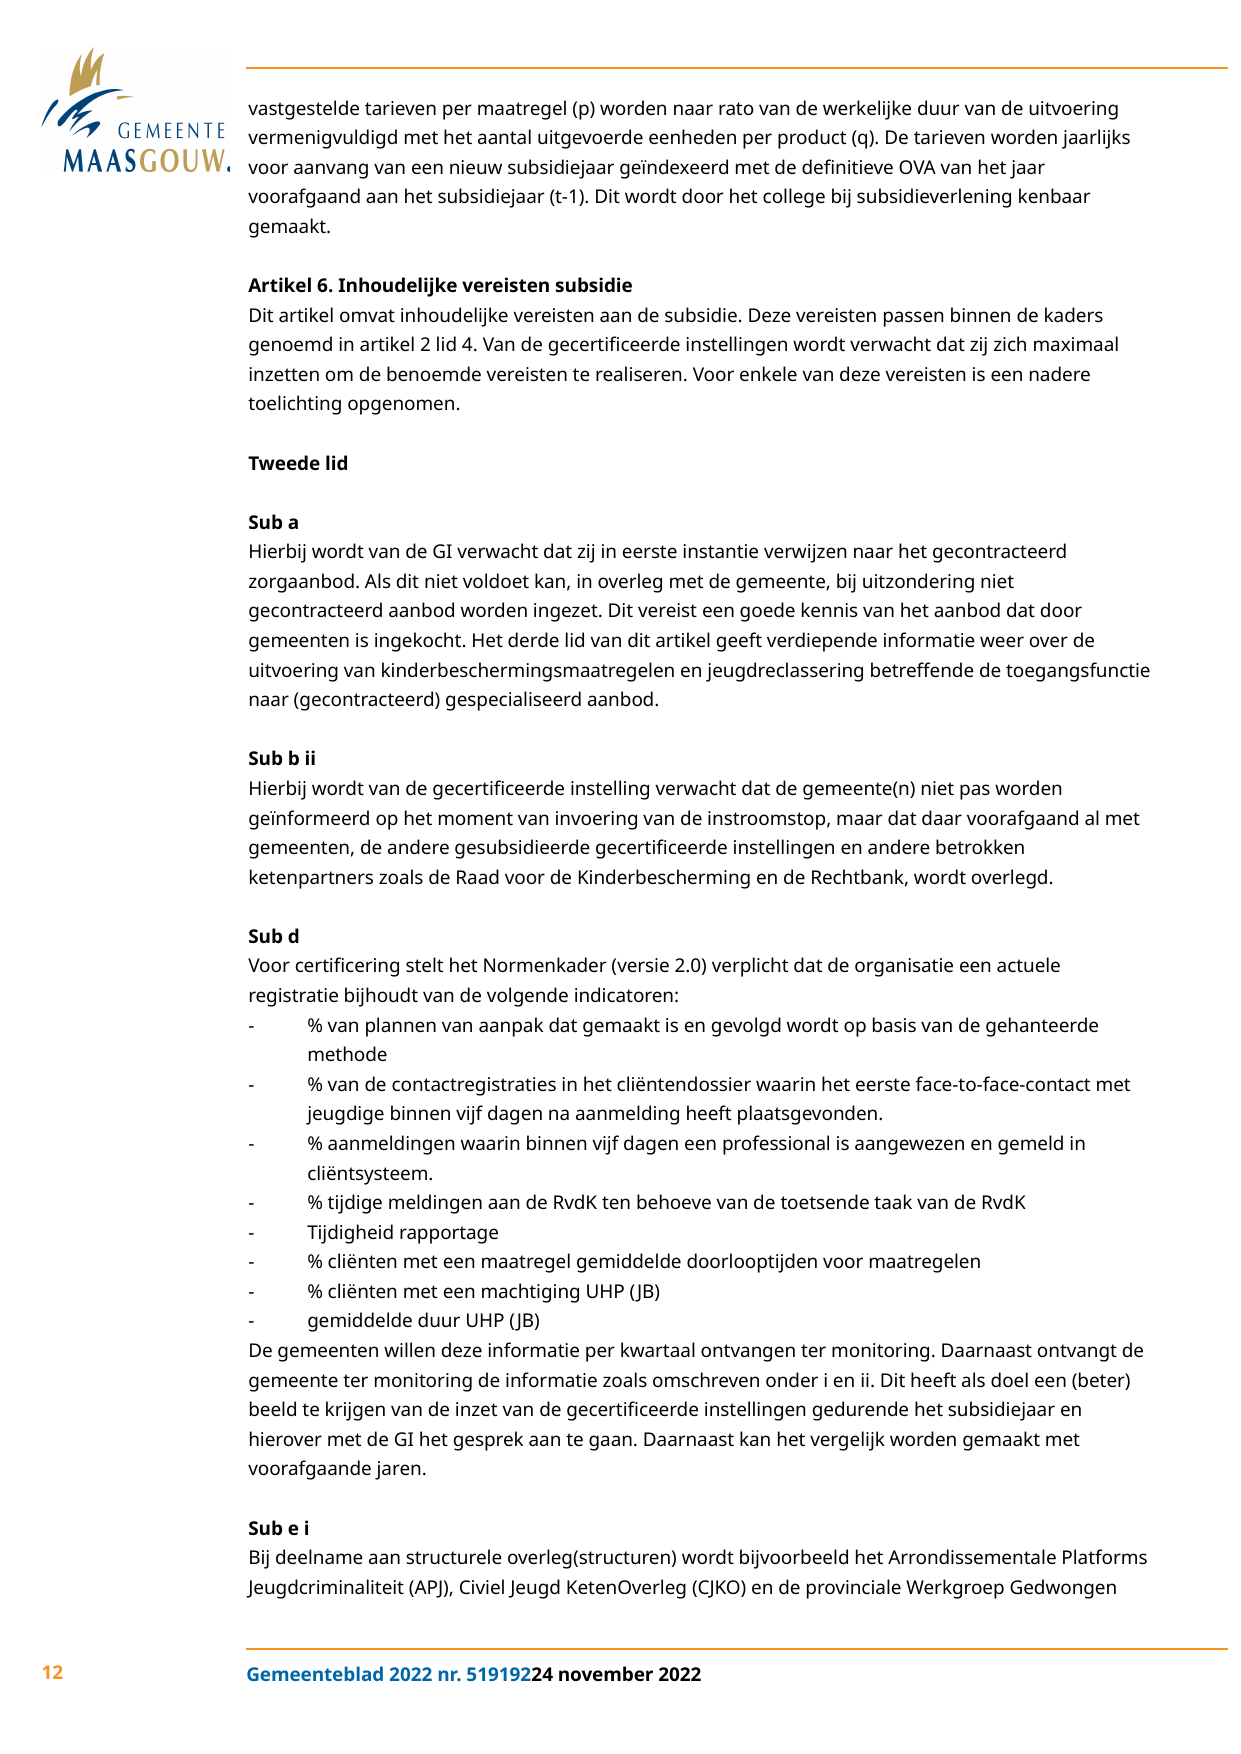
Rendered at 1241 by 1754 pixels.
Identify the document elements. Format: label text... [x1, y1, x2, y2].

text Bij deelname aan structurele overleg(structuren) wordt bijvoorbeeld het Arrondissementale Platforms Jeugdcriminaliteit (APJ), Civiel Jeugd KetenOverleg (CJKO) en de provinciale Werkgroep Gedwongen [248, 1544, 1152, 1600]
text Hierbij wordt van de gecertificeerde instelling verwacht dat de gemeente(n) niet pas worden geïnformeerd op het moment van invoering van de instroomstop, maar dat daar voorafgaand al met gemeenten, de andere gesubsidieerde gecertificeerde instellingen en andere betrokken ketenpartners zoals de Raad voor de Kinderbescherming en de Rechtbank, wordt overlegd. [248, 775, 1152, 890]
list % van de contactregistraties in het cliëntendossier waarin het eerste face-to-face-contact met jeugdige binnen vijf dagen na aanmelding heeft plaatsgevonden. [248, 1071, 1152, 1126]
list % cliënten met een machtiging UHP (JB) [248, 1278, 1152, 1304]
text Dit artikel omvat inhoudelijke vereisten aan de subsidie. Deze vereisten passen binnen de kaders genoemd in artikel 2 lid 4. Van de gecertificeerde instellingen wordt verwacht dat zij zich maximaal inzetten om de benoemde vereisten te realiseren. Voor enkele van deze vereisten is een nadere toelichting opgenomen. [248, 302, 1152, 416]
text Sub b ii [248, 746, 1152, 771]
text Hierbij wordt van de GI verwacht dat zij in eerste instantie verwijzen naar het gecontracteerd zorgaanbod. Als dit niet voldoet kan, in overleg met de gemeente, bij uitzondering niet gecontracteerd aanbod worden ingezet. Dit vereist een goede kennis van het aanbod dat door gemeenten is ingekocht. Het derde lid van dit artikel geeft verdiepende informatie weer over de uitvoering van kinderbeschermingsmaatregelen en jeugdreclassering betreffende de toegangsfunctie naar (gecontracteerd) gespecialiseerd aanbod. [248, 538, 1152, 712]
list % van plannen van aanpak dat gemaakt is en gevolgd wordt op basis van de gehanteerde methode [248, 1012, 1152, 1067]
list gemiddelde duur UHP (JB) [248, 1308, 1152, 1333]
list % tijdige meldingen aan de RvdK ten behoeve van de toetsende taak van de RvdK [248, 1189, 1152, 1215]
list % aanmeldingen waarin binnen vijf dagen een professional is aangewezen en gemeld in cliëntsysteem. [248, 1130, 1152, 1186]
text Sub a [248, 509, 1152, 535]
text De gemeenten willen deze informatie per kwartaal ontvangen ter monitoring. Daarnaast ontvangt de gemeente ter monitoring de informatie zoals omschreven onder i en ii. Dit heeft als doel een (beter) beeld te krijgen van de inzet van de gecertificeerde instellingen gedurende het subsidiejaar en hierover met de GI het gesprek aan te gaan. Daarnaast kan het vergelijk worden gemaakt met voorafgaande jaren. [248, 1337, 1152, 1481]
text Voor certificering stelt het Normenkader (versie 2.0) verplicht dat de organisatie een actuele [248, 953, 1152, 978]
text registratie bijhoudt van de volgende indicatoren: [248, 982, 1152, 1008]
list % cliënten met een maatregel gemiddelde doorlooptijden voor maatregelen [248, 1248, 1152, 1274]
text Sub e i [248, 1515, 1152, 1541]
text Sub d [248, 923, 1152, 949]
text vastgestelde tarieven per maatregel (p) worden naar rato van de werkelijke duur van de uitvoering vermenigvuldigd met het aantal uitgevoerde eenheden per product (q). De tarieven worden jaarlijks voor aanvang van een nieuw subsidiejaar geïndexeerd met de definitieve OVA van het jaar voorafgaand aan het subsidiejaar (t-1). Dit wordt door het college bij subsidieverlening kenbaar gemaakt. [248, 95, 1152, 239]
text Artikel 6. Inhoudelijke vereisten subsidie [248, 272, 1152, 298]
text Tweede lid [248, 450, 1152, 476]
picture [41, 47, 231, 172]
list Tijdigheid rapportage [248, 1219, 1152, 1245]
